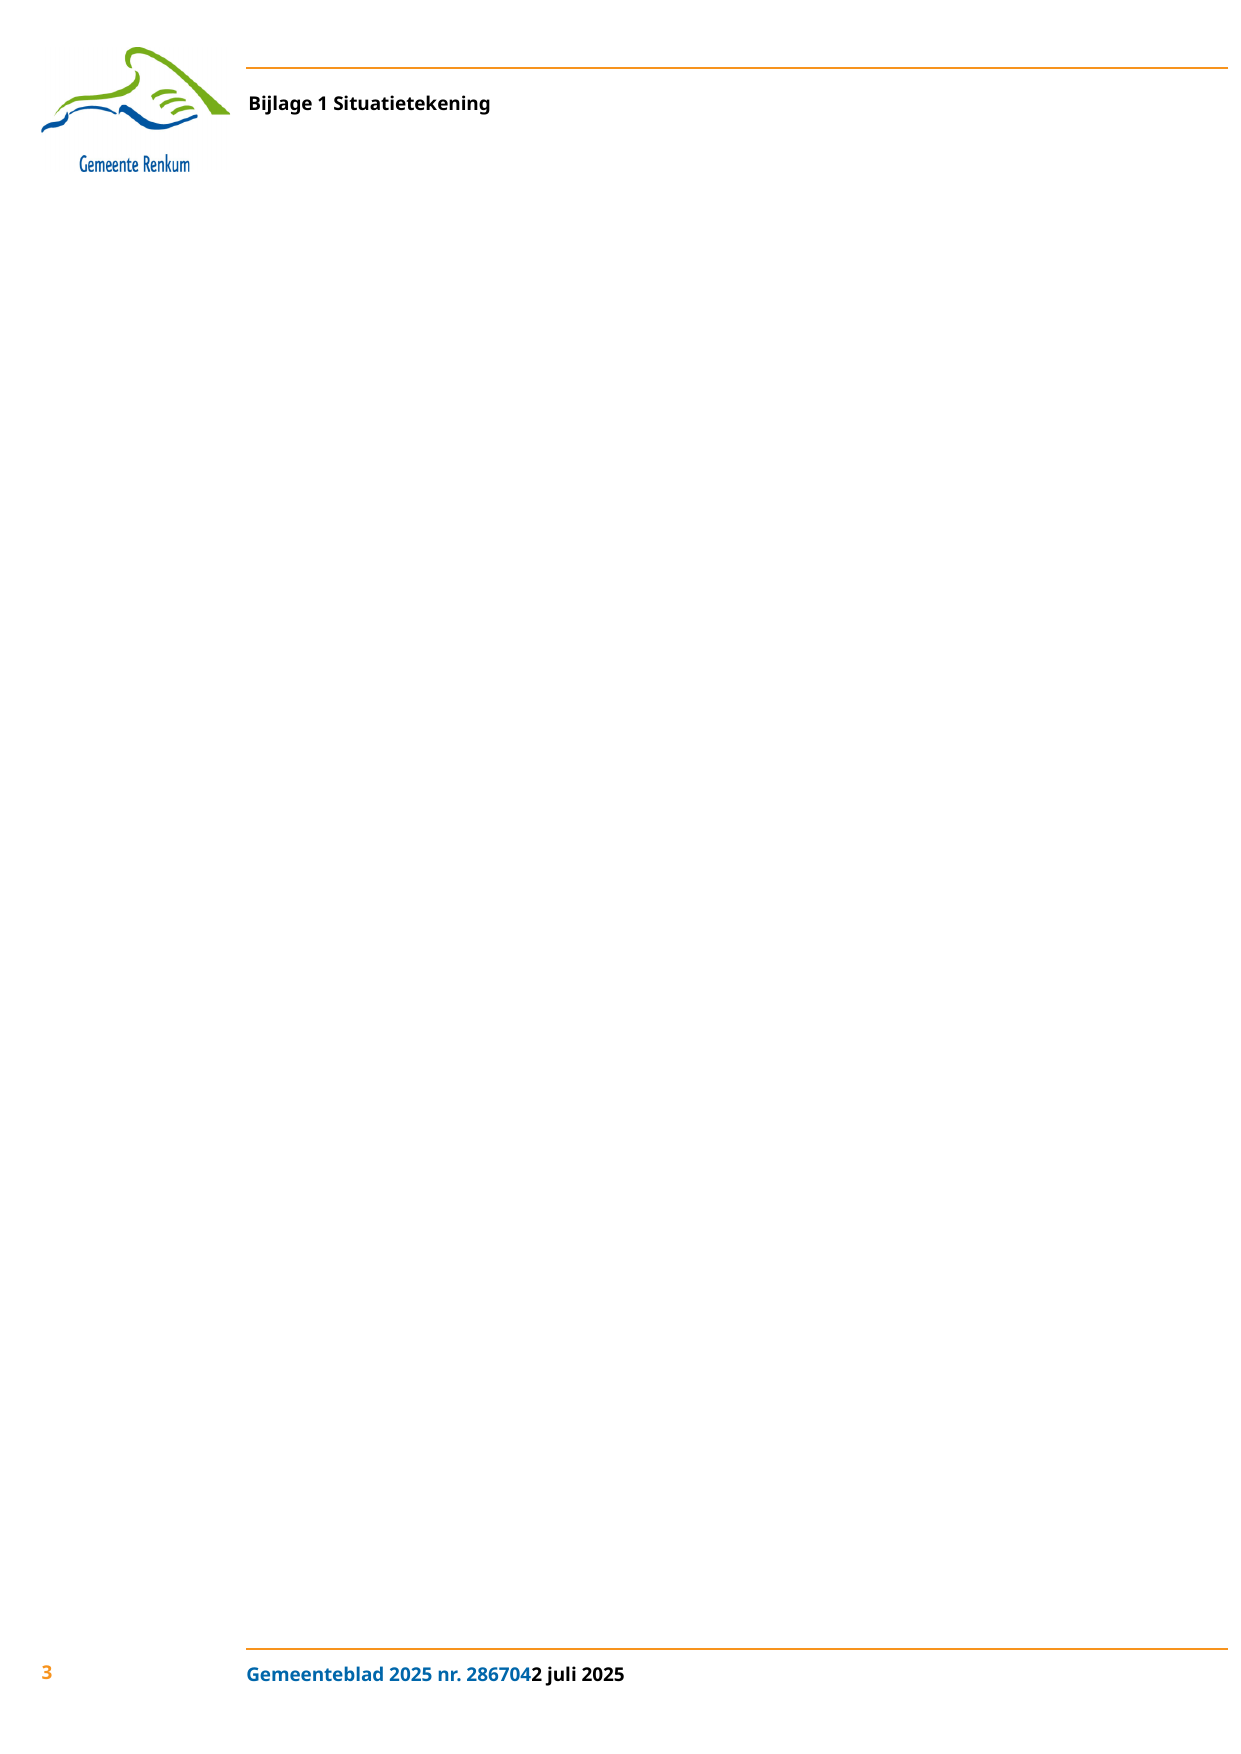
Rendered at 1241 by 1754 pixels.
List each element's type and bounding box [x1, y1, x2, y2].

picture [41, 47, 231, 172]
